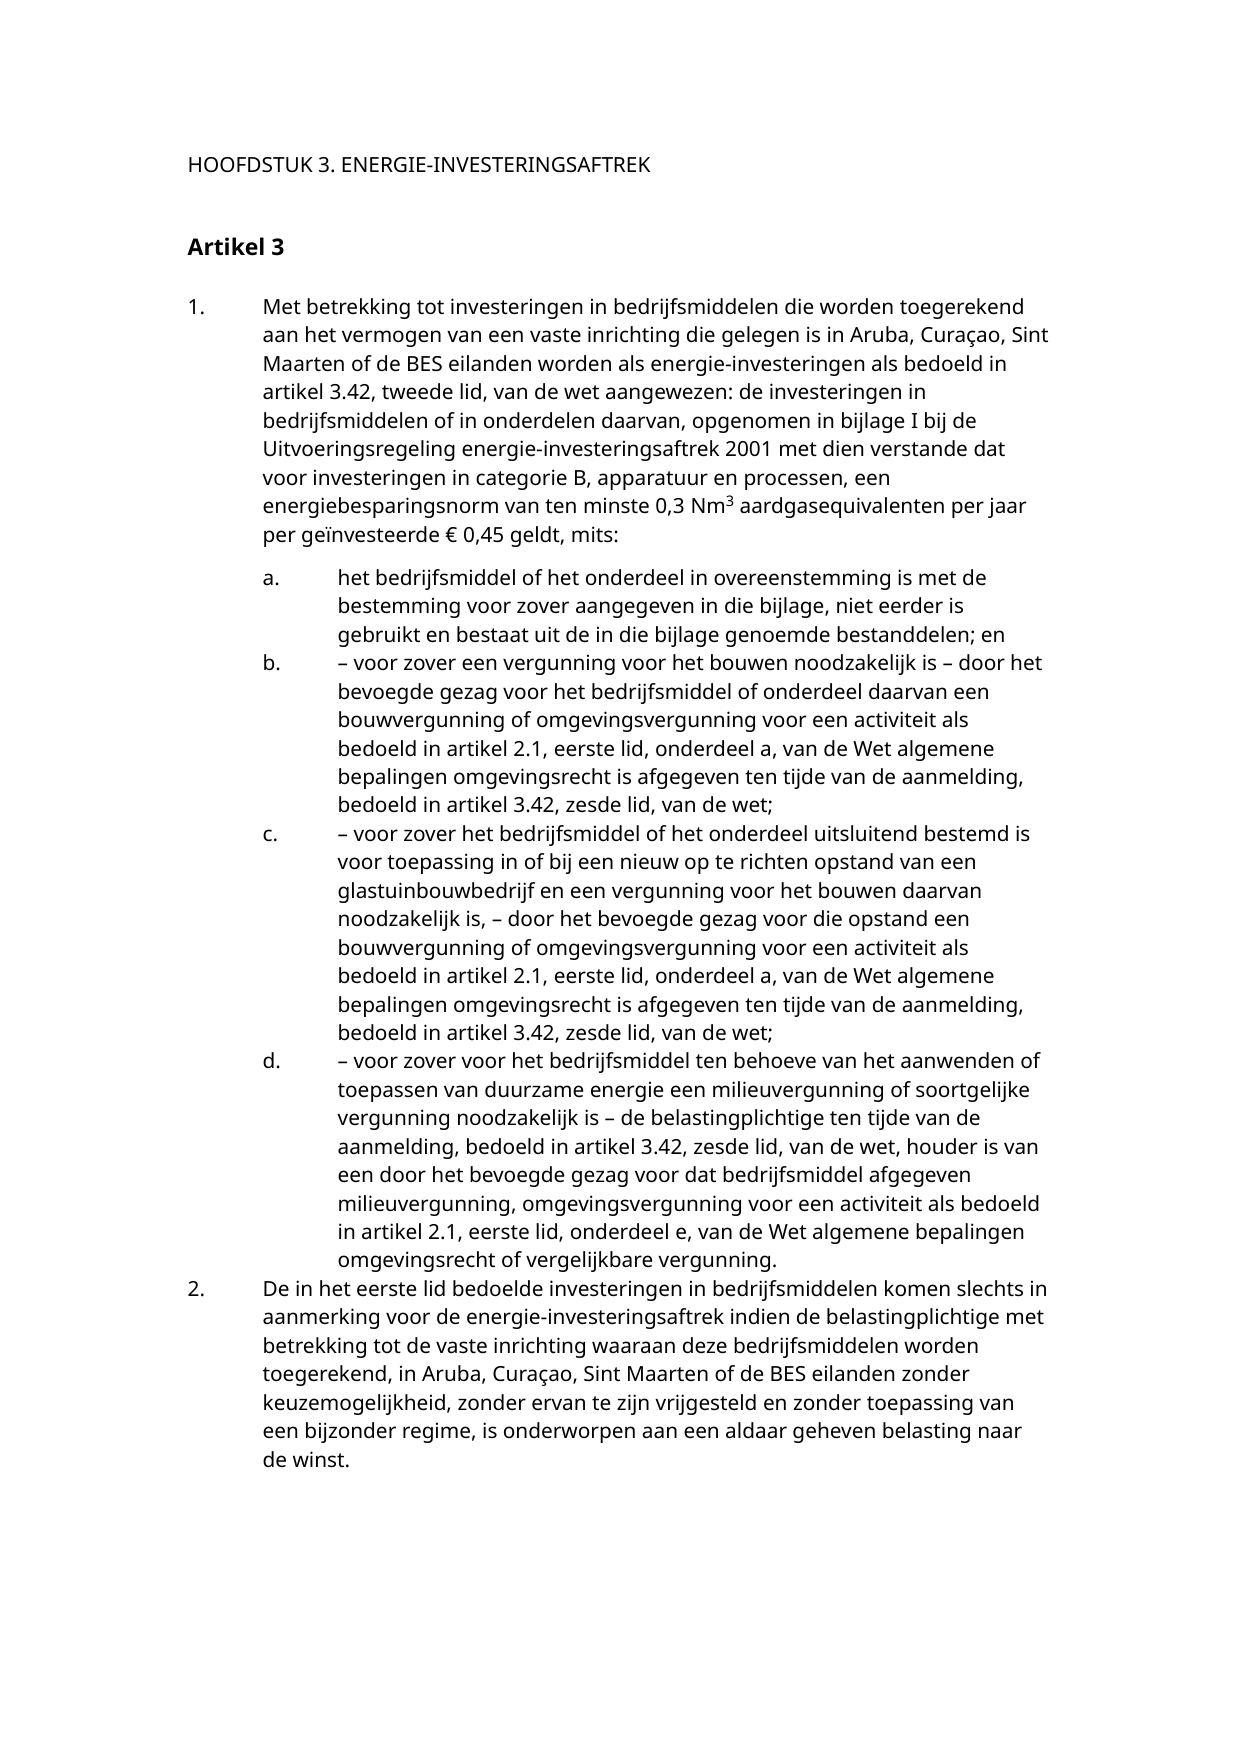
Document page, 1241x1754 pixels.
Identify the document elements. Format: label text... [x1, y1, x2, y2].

list het bedrijfsmiddel of het onderdeel in overeenstemming is met de bestemming voor zover aangegeven in die bijlage, niet eerder is gebruikt en bestaat uit de in die bijlage genoemde bestanddelen; en [262, 563, 1053, 648]
subtitle Artikel 3 [187, 231, 1053, 262]
list De in het eerste lid bedoelde investeringen in bedrijfsmiddelen komen slechts in aanmerking voor de energie-investeringsaftrek indien de belastingplichtige met betrekking tot de vaste inrichting waaraan deze bedrijfsmiddelen worden toegerekend, in Aruba, Curaçao, Sint Maarten of de BES eilanden zonder keuzemogelijkheid, zonder ervan te zijn vrijgesteld en zonder toepassing van een bijzonder regime, is onderworpen aan een aldaar geheven belasting naar de winst. [187, 1274, 1053, 1473]
list – voor zover het bedrijfsmiddel of het onderdeel uitsluitend bestemd is voor toepassing in of bij een nieuw op te richten opstand van een glastuinbouwbedrijf en een vergunning voor het bouwen daarvan noodzakelijk is, – door het bevoegde gezag voor die opstand een bouwvergunning of omgevingsvergunning voor een activiteit als bedoeld in artikel 2.1, eerste lid, onderdeel a, van de Wet algemene bepalingen omgevingsrecht is afgegeven ten tijde van de aanmelding, bedoeld in artikel 3.42, zesde lid, van de wet; [262, 819, 1053, 1047]
list Met betrekking tot investeringen in bedrijfsmiddelen die worden toegerekend aan het vermogen van een vaste inrichting die gelegen is in Aruba, Curaçao, Sint Maarten of de BES eilanden worden als energie-investeringen als bedoeld in artikel 3.42, tweede lid, van de wet aangewezen: de investeringen in bedrijfsmiddelen of in onderdelen daarvan, opgenomen in bijlage I bij de Uitvoeringsregeling energie-investeringsaftrek 2001 met dien verstande dat voor investeringen in categorie B, apparatuur en processen, een energiebesparingsnorm van ten minste 0,3 Nm3 aardgasequivalenten per jaar per geïnvesteerde € 0,45 geldt, mits: [187, 292, 1053, 548]
subtitle HOOFDSTUK 3. ENERGIE-INVESTERINGSAFTREK [187, 150, 1053, 178]
list – voor zover voor het bedrijfsmiddel ten behoeve van het aanwenden of toepassen van duurzame energie een milieuvergunning of soortgelijke vergunning noodzakelijk is – de belastingplichtige ten tijde van de aanmelding, bedoeld in artikel 3.42, zesde lid, van de wet, houder is van een door het bevoegde gezag voor dat bedrijfsmiddel afgegeven milieuvergunning, omgevingsvergunning voor een activiteit als bedoeld in artikel 2.1, eerste lid, onderdeel e, van de Wet algemene bepalingen omgevingsrecht of vergelijkbare vergunning. [262, 1047, 1053, 1274]
list – voor zover een vergunning voor het bouwen noodzakelijk is – door het bevoegde gezag voor het bedrijfsmiddel of onderdeel daarvan een bouwvergunning of omgevingsvergunning voor een activiteit als bedoeld in artikel 2.1, eerste lid, onderdeel a, van de Wet algemene bepalingen omgevingsrecht is afgegeven ten tijde van de aanmelding, bedoeld in artikel 3.42, zesde lid, van de wet; [262, 648, 1053, 819]
